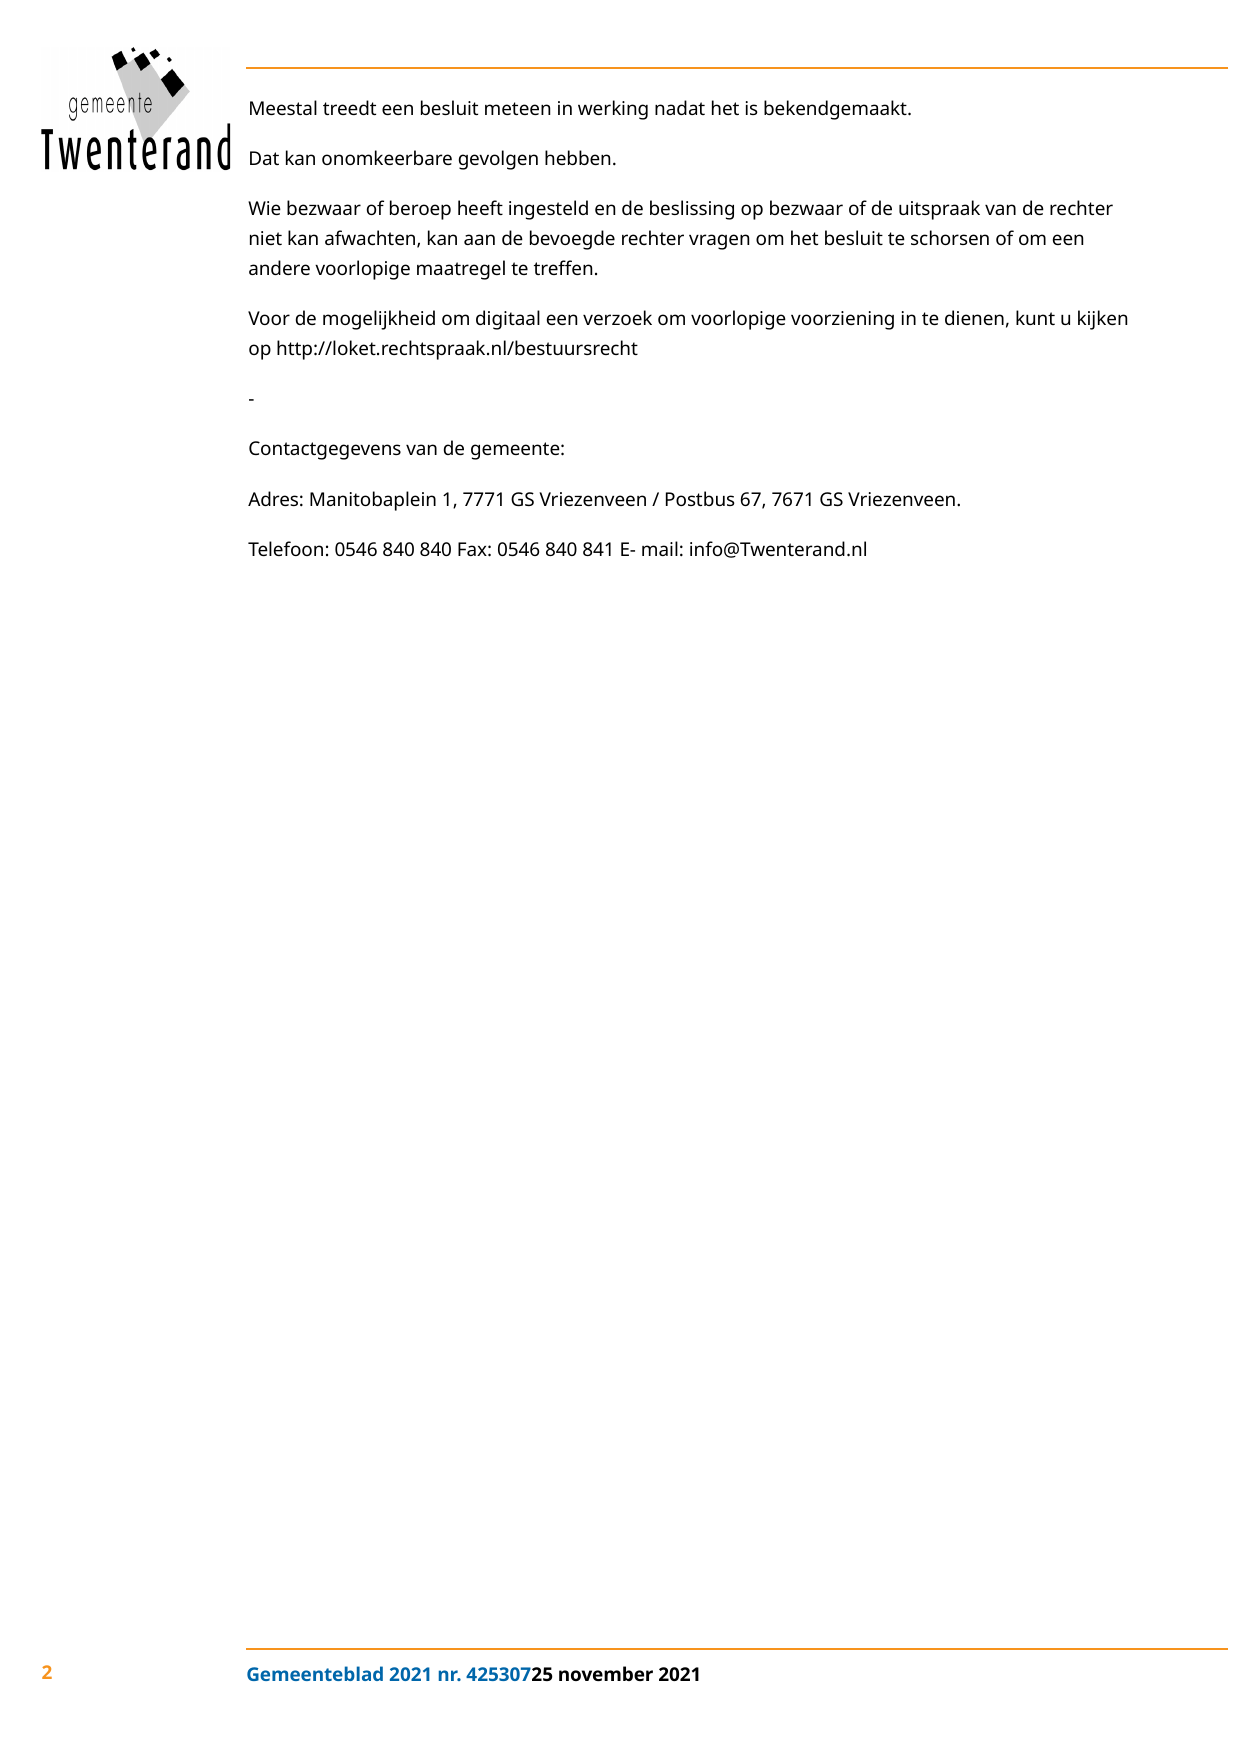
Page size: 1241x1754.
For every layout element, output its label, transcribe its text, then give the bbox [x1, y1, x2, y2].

text Voor de mogelijkheid om digitaal een verzoek om voorlopige voorziening in te dienen, kunt u kijken op http://loket.rechtspraak.nl/bestuursrecht [248, 305, 1152, 361]
text Telefoon: 0546 840 840 Fax: 0546 840 841 E- mail: info@Twenterand.nl [248, 536, 1152, 562]
text Dat kan onomkeerbare gevolgen hebben. [248, 145, 1152, 171]
text Wie bezwaar of beroep heeft ingesteld en de beslissing op bezwaar of de uitspraak van de rechter niet kan afwachten, kan aan de bevoegde rechter vragen om het besluit te schorsen of om een andere voorlopige maatregel te treffen. [248, 196, 1152, 281]
text - [248, 385, 1152, 411]
text Adres: Manitobaplein 1, 7771 GS Vriezenveen / Postbus 67, 7671 GS Vriezenveen. [248, 486, 1152, 512]
text Meestal treedt een besluit meteen in werking nadat het is bekendgemaakt. [248, 95, 1152, 121]
picture [41, 47, 231, 172]
text Contactgegevens van de gemeente: [248, 436, 1152, 461]
